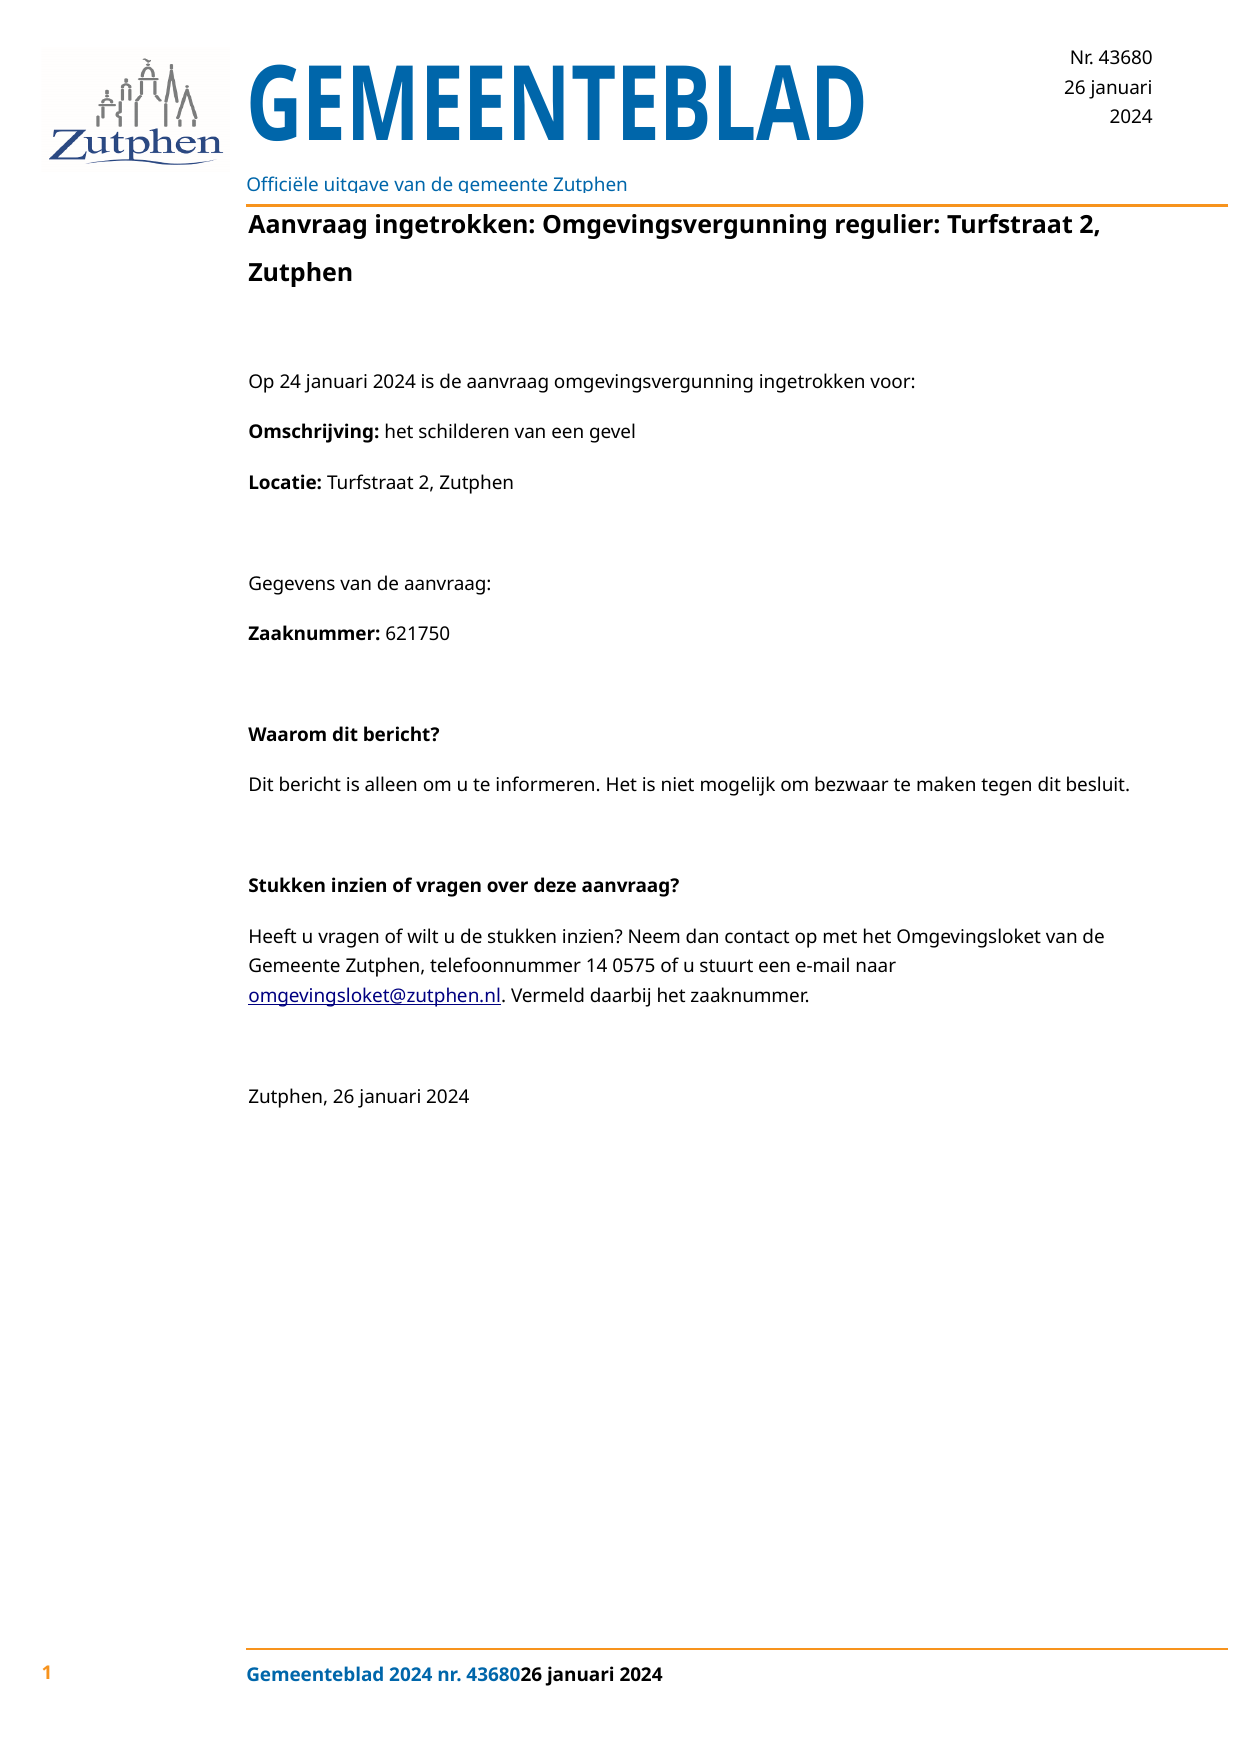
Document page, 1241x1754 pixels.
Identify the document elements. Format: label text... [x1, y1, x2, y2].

text Waarom dit bericht? [248, 721, 1152, 747]
picture [41, 47, 231, 172]
text Heeft u vragen of wilt u de stukken inzien? Neem dan contact op met het Omgevingsloket van de Gemeente Zutphen, telefoonnummer 14 0575 of u stuurt een e-mail naar omgevingsloket@zutphen.nl. Vermeld daarbij het zaaknummer. [248, 923, 1152, 1008]
text Zaaknummer: 621750 [248, 620, 1152, 646]
text Locatie: Turfstraat 2, Zutphen [248, 469, 1152, 495]
text Dit bericht is alleen om u te informeren. Het is niet mogelijk om bezwaar te maken tegen dit besluit. [248, 772, 1152, 797]
text Stukken inzien of vragen over deze aanvraag? [248, 872, 1152, 898]
text Omschrijving: het schilderen van een gevel [248, 419, 1152, 444]
text Aanvraag ingetrokken: Omgevingsvergunning regulier: Turfstraat 2, Zutphen [248, 207, 1152, 288]
text Zutphen, 26 januari 2024 [248, 1083, 1152, 1109]
text Gegevens van de aanvraag: [248, 570, 1152, 596]
text Op 24 januari 2024 is de aanvraag omgevingsvergunning ingetrokken voor: [248, 368, 1152, 394]
